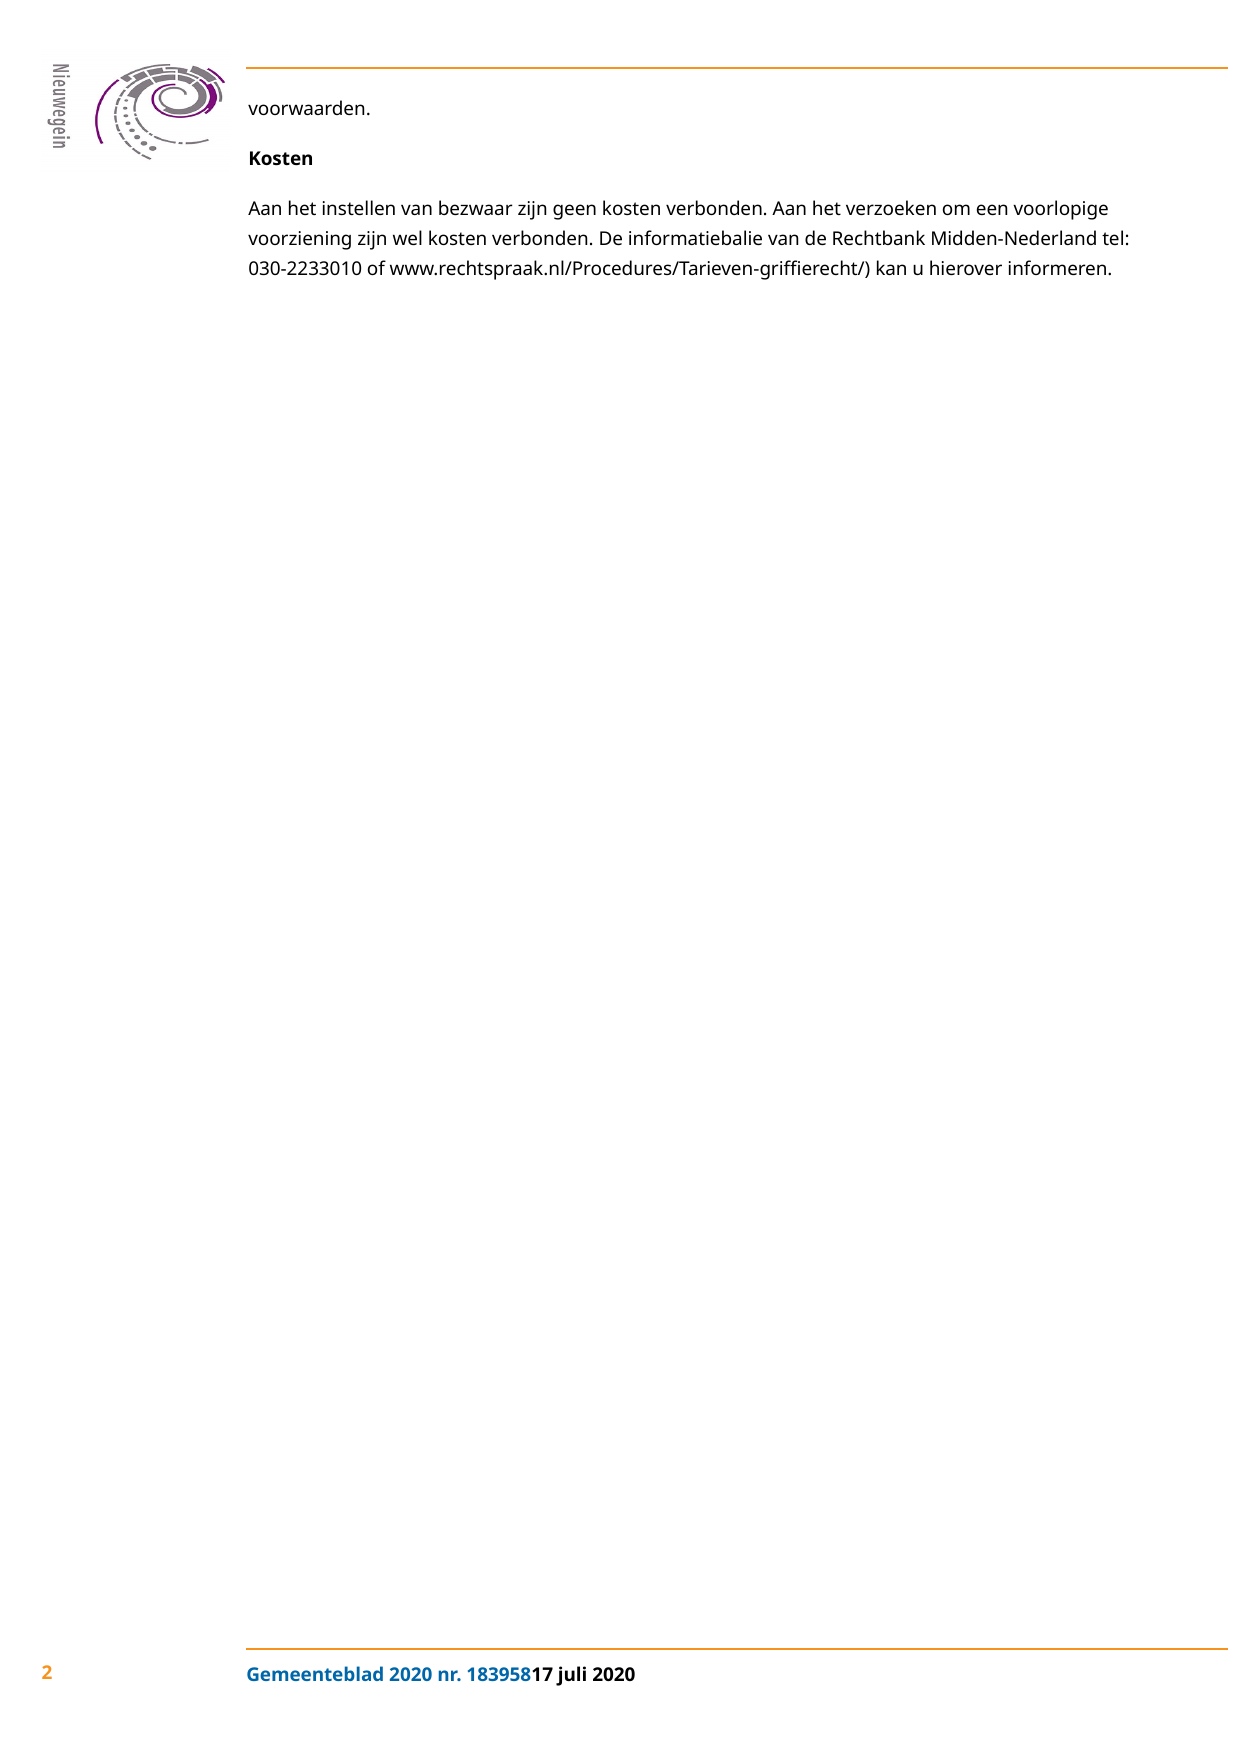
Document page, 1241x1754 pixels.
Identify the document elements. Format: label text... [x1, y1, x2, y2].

picture [41, 47, 231, 172]
text Kosten [248, 145, 1152, 171]
text Aan het instellen van bezwaar zijn geen kosten verbonden. Aan het verzoeken om een voorlopige voorziening zijn wel kosten verbonden. De informatiebalie van de Rechtbank Midden-Nederland tel: 030-2233010 of www.rechtspraak.nl/Procedures/Tarieven-griffierecht/) kan u hierover informeren. [248, 196, 1152, 281]
text voorwaarden. [248, 95, 1152, 121]
